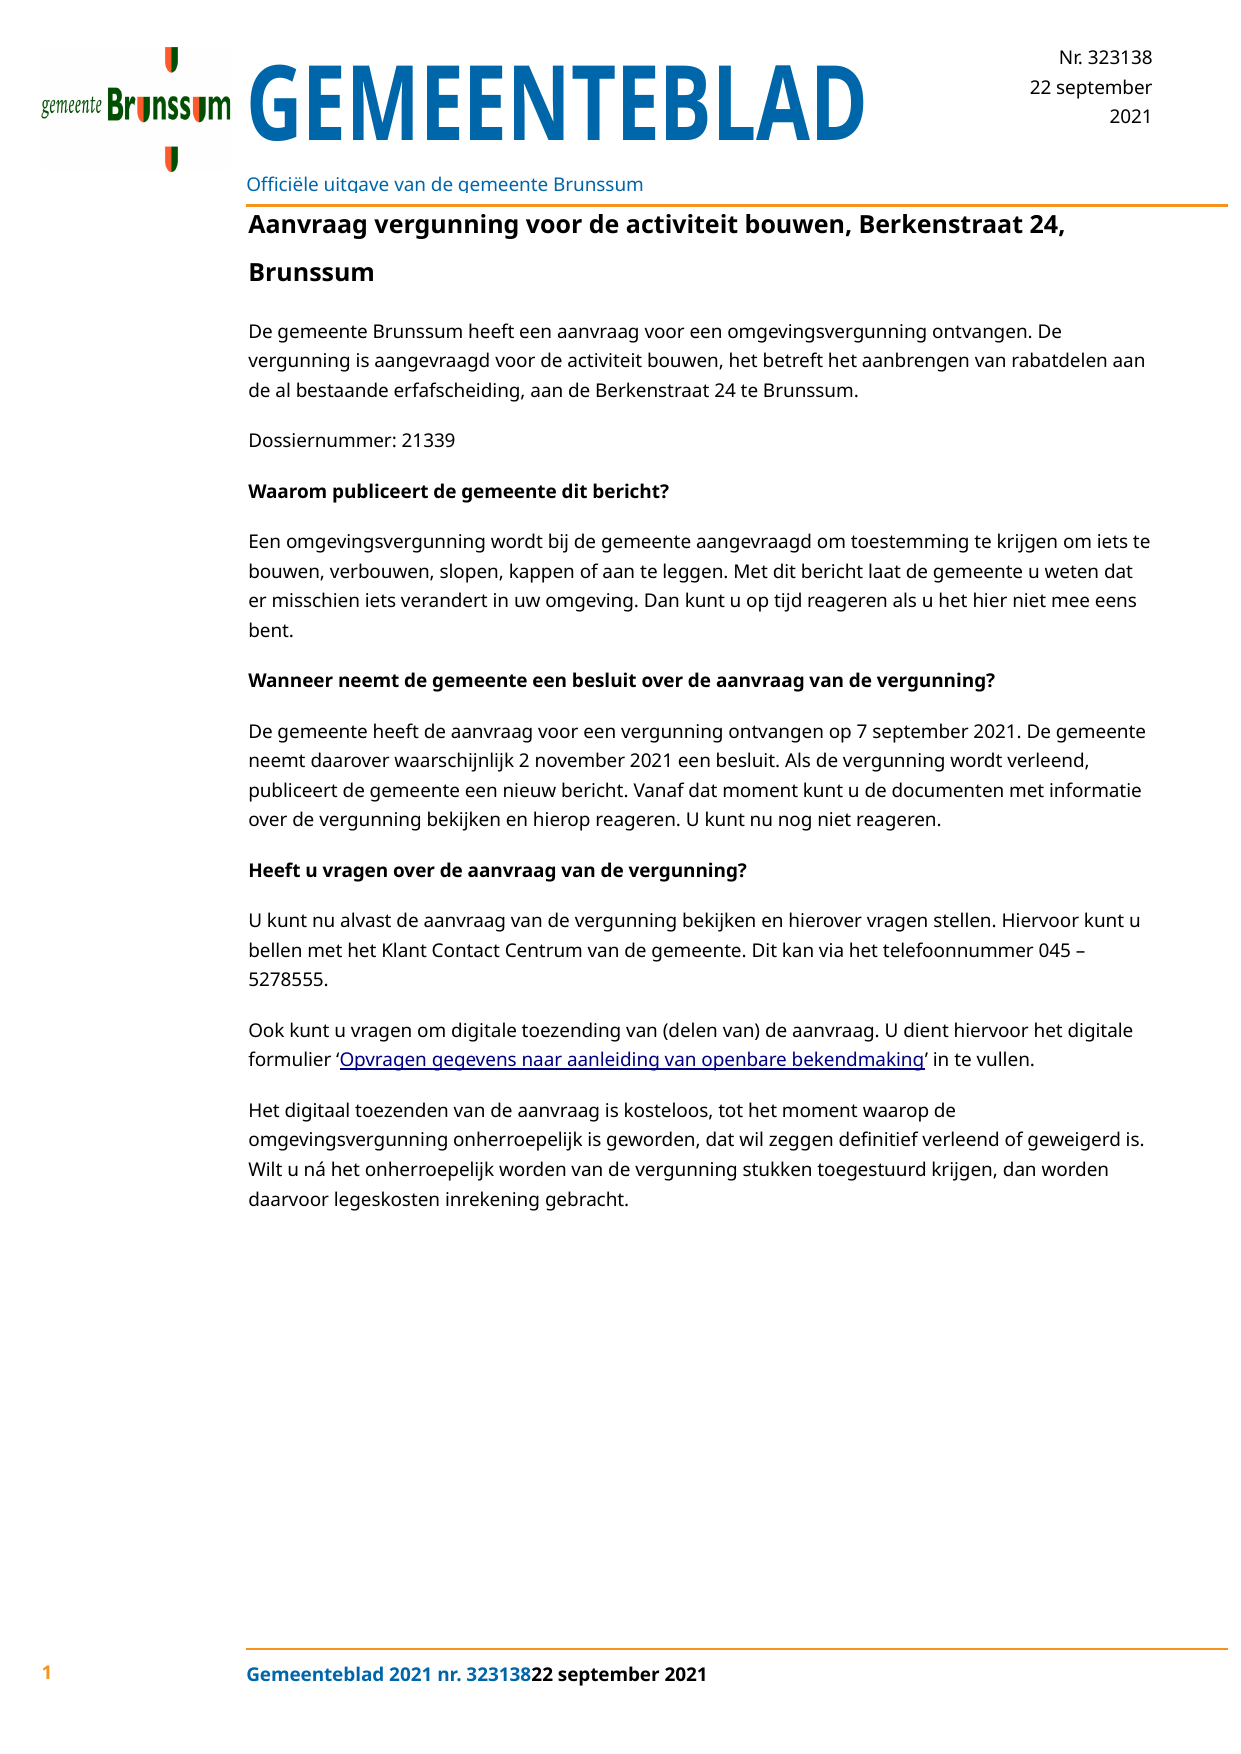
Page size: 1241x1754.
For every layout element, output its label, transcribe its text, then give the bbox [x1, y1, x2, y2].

text Wanneer neemt de gemeente een besluit over de aanvraag van de vergunning? [248, 667, 1152, 693]
text De gemeente heeft de aanvraag voor een vergunning ontvangen op 7 september 2021. De gemeente neemt daarover waarschijnlijk 2 november 2021 een besluit. Als de vergunning wordt verleend, publiceert de gemeente een nieuw bericht. Vanaf dat moment kunt u de documenten met informatie over de vergunning bekijken en hierop reageren. U kunt nu nog niet reageren. [248, 718, 1152, 832]
text Dossiernummer: 21339 [248, 427, 1152, 453]
text Het digitaal toezenden van de aanvraag is kosteloos, tot het moment waarop de omgevingsvergunning onherroepelijk is geworden, dat wil zeggen definitief verleend of geweigerd is. Wilt u ná het onherroepelijk worden van de vergunning stukken toegestuurd krijgen, dan worden daarvoor legeskosten inrekening gebracht. [248, 1097, 1152, 1212]
text Heeft u vragen over de aanvraag van de vergunning? [248, 857, 1152, 883]
picture [41, 47, 231, 172]
text Een omgevingsvergunning wordt bij de gemeente aangevraagd om toestemming te krijgen om iets te bouwen, verbouwen, slopen, kappen of aan te leggen. Met dit bericht laat de gemeente u weten dat er misschien iets verandert in uw omgeving. Dan kunt u op tijd reageren als u het hier niet mee eens bent. [248, 528, 1152, 643]
text De gemeente Brunssum heeft een aanvraag voor een omgevingsvergunning ontvangen. De vergunning is aangevraagd voor de activiteit bouwen, het betreft het aanbrengen van rabatdelen aan de al bestaande erfafscheiding, aan de Berkenstraat 24 te Brunssum. [248, 318, 1152, 403]
text Waarom publiceert de gemeente dit bericht? [248, 478, 1152, 504]
text U kunt nu alvast de aanvraag van de vergunning bekijken en hierover vragen stellen. Hiervoor kunt u bellen met het Klant Contact Centrum van de gemeente. Dit kan via het telefoonnummer 045 – 5278555. [248, 907, 1152, 992]
text Aanvraag vergunning voor de activiteit bouwen, Berkenstraat 24, Brunssum [248, 207, 1152, 288]
text Ook kunt u vragen om digitale toezending van (delen van) de aanvraag. U dient hiervoor het digitale formulier ‘Opvragen gegevens naar aanleiding van openbare bekendmaking’ in te vullen. [248, 1017, 1152, 1072]
